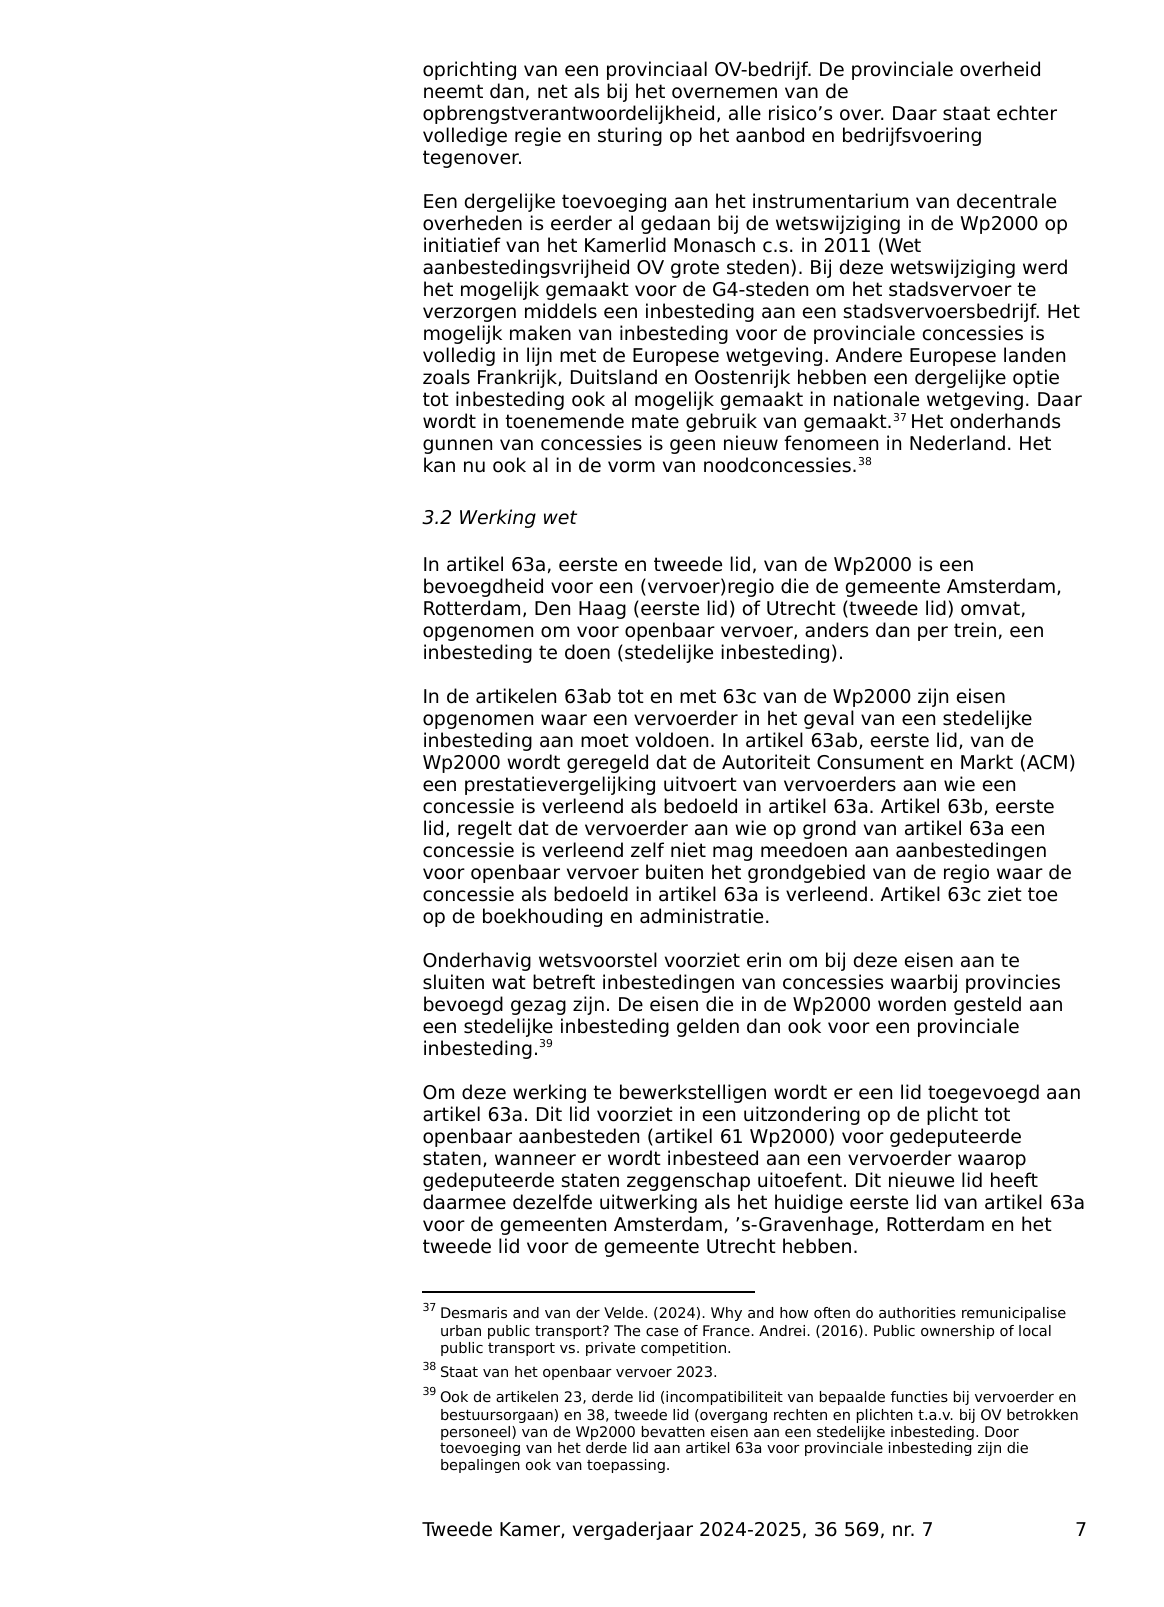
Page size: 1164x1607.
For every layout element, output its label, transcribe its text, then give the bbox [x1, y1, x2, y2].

text Desmaris and van der Velde. (2024). Why and how often do authorities remunicipalise urban public transport? The case of France. Andrei. (2016). Public ownership of local public transport vs. private competition. [422, 1301, 1087, 1357]
text Om deze werking te bewerkstelligen wordt er een lid toegevoegd aan artikel 63a. Dit lid voorziet in een uitzondering op de plicht tot openbaar aanbesteden (artikel 61 Wp2000) voor gedeputeerde staten, wanneer er wordt inbesteed aan een vervoerder waarop gedeputeerde staten zeggenschap uitoefent. Dit nieuwe lid heeft daarmee dezelfde uitwerking als het huidige eerste lid van artikel 63a voor de gemeenten Amsterdam, ’s-Gravenhage, Rotterdam en het tweede lid voor de gemeente Utrecht hebben. [422, 1082, 1087, 1258]
text oprichting van een provinciaal OV-bedrijf. De provinciale overheid neemt dan, net als bij het overnemen van de opbrengstverantwoordelijkheid, alle risico’s over. Daar staat echter volledige regie en sturing op het aanbod en bedrijfsvoering tegenover. [422, 59, 1087, 169]
subtitle 3.2 Werking wet [422, 507, 1087, 529]
text Onderhavig wetsvoorstel voorziet erin om bij deze eisen aan te sluiten wat betreft inbestedingen van concessies waarbij provincies bevoegd gezag zijn. De eisen die in de Wp2000 worden gesteld aan een stedelijke inbesteding gelden dan ook voor een provinciale inbesteding. [422, 950, 1087, 1060]
text Staat van het openbaar vervoer 2023. [422, 1360, 1087, 1382]
text Een dergelijke toevoeging aan het instrumentarium van decentrale overheden is eerder al gedaan bij de wetswijziging in de Wp2000 op initiatief van het Kamerlid Monasch c.s. in 2011 (Wet aanbestedingsvrijheid OV grote steden). Bij deze wetswijziging werd het mogelijk gemaakt voor de G4-steden om het stadsvervoer te verzorgen middels een inbesteding aan een stadsvervoersbedrijf. Het mogelijk maken van inbesteding voor de provinciale concessies is volledig in lijn met de Europese wetgeving. Andere Europese landen zoals Frankrijk, Duitsland en Oostenrijk hebben een dergelijke optie tot inbesteding ook al mogelijk gemaakt in nationale wetgeving. Daar wordt in toenemende mate gebruik van gemaakt.Het onderhands gunnen van concessies is geen nieuw fenomeen in Nederland. Het kan nu ook al in de vorm van noodconcessies. [422, 191, 1087, 477]
text In de artikelen 63ab tot en met 63c van de Wp2000 zijn eisen opgenomen waar een vervoerder in het geval van een stedelijke inbesteding aan moet voldoen. In artikel 63ab, eerste lid, van de Wp2000 wordt geregeld dat de Autoriteit Consument en Markt (ACM) een prestatievergelijking uitvoert van vervoerders aan wie een concessie is verleend als bedoeld in artikel 63a. Artikel 63b, eerste lid, regelt dat de vervoerder aan wie op grond van artikel 63a een concessie is verleend zelf niet mag meedoen aan aanbestedingen voor openbaar vervoer buiten het grondgebied van de regio waar de concessie als bedoeld in artikel 63a is verleend. Artikel 63c ziet toe op de boekhouding en administratie. [422, 686, 1087, 928]
text In artikel 63a, eerste en tweede lid, van de Wp2000 is een bevoegdheid voor een (vervoer)regio die de gemeente Amsterdam, Rotterdam, Den Haag (eerste lid) of Utrecht (tweede lid) omvat, opgenomen om voor openbaar vervoer, anders dan per trein, een inbesteding te doen (stedelijke inbesteding). [422, 554, 1087, 664]
text Ook de artikelen 23, derde lid (incompatibiliteit van bepaalde functies bij vervoerder en bestuursorgaan) en 38, tweede lid (overgang rechten en plichten t.a.v. bij OV betrokken personeel) van de Wp2000 bevatten eisen aan een stedelijke inbesteding. Door toevoeging van het derde lid aan artikel 63a voor provinciale inbesteding zijn die bepalingen ook van toepassing. [422, 1385, 1087, 1474]
